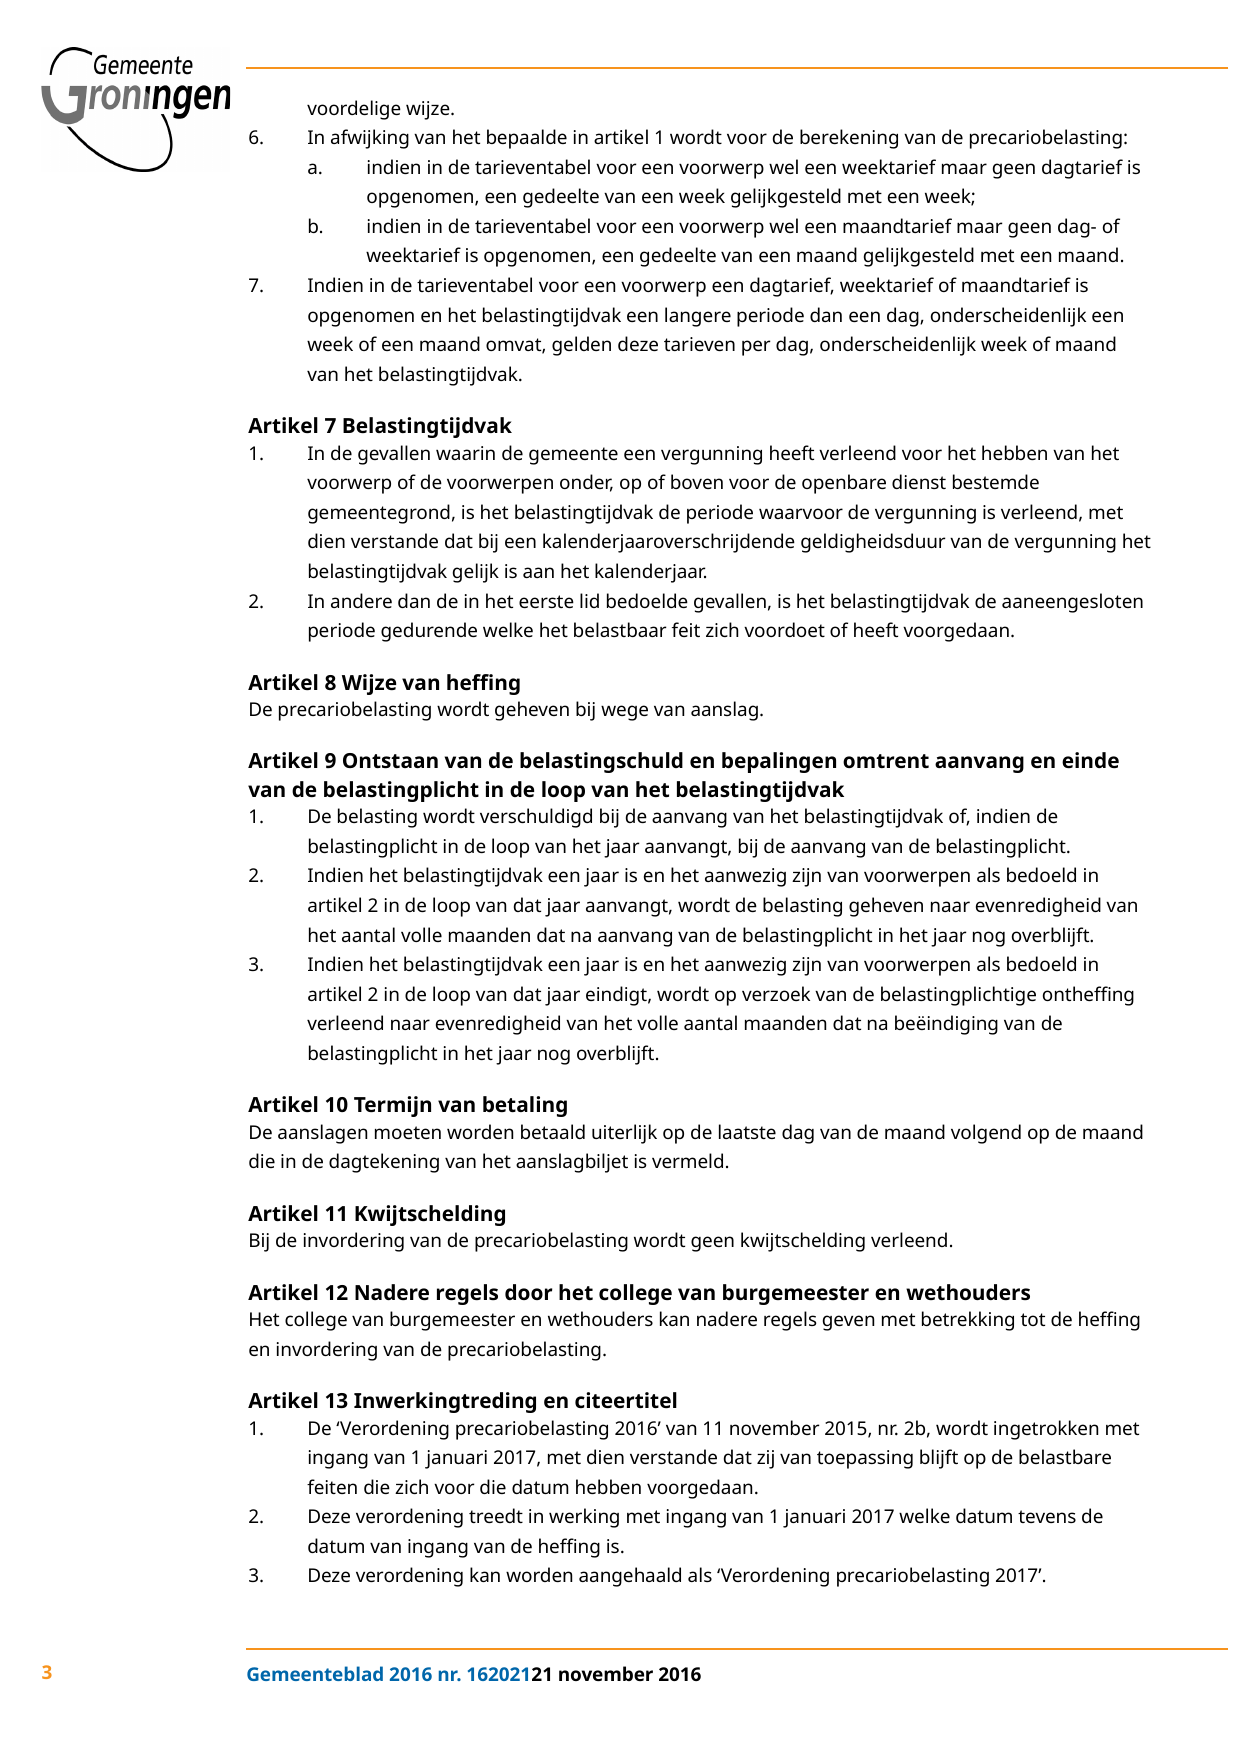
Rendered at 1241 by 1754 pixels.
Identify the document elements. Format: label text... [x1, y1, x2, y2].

list Indien het belastingtijdvak een jaar is en het aanwezig zijn van voorwerpen als bedoeld in artikel 2 in de loop van dat jaar aanvangt, wordt de belasting geheven naar evenredigheid van het aantal volle maanden dat na aanvang van de belastingplicht in het jaar nog overblijft. [248, 863, 1152, 948]
text Artikel 10 Termijn van betaling [248, 1091, 1152, 1119]
picture [41, 47, 231, 172]
list De ‘Verordening precariobelasting 2016’ van 11 november 2015, nr. 2b, wordt ingetrokken met ingang van 1 januari 2017, met dien verstande dat zij van toepassing blijft op de belastbare feiten die zich voor die datum hebben voorgedaan. [248, 1415, 1152, 1500]
text Artikel 11 Kwijtschelding [248, 1199, 1152, 1227]
list Deze verordening kan worden aangehaald als ‘Verordening precariobelasting 2017’. [248, 1563, 1152, 1588]
text Artikel 8 Wijze van heffing [248, 668, 1152, 696]
list voordelige wijze. [248, 95, 1152, 121]
list De belasting wordt verschuldigd bij de aanvang van het belastingtijdvak of, indien de belastingplicht in de loop van het jaar aanvangt, bij de aanvang van de belastingplicht. [248, 803, 1152, 859]
text Artikel 12 Nadere regels door het college van burgemeester en wethouders [248, 1278, 1152, 1306]
text De aanslagen moeten worden betaald uiterlijk op de laatste dag van de maand volgend op de maand die in de dagtekening van het aanslagbiljet is vermeld. [248, 1119, 1152, 1174]
text Artikel 9 Ontstaan van de belastingschuld en bepalingen omtrent aanvang en einde van de belastingplicht in de loop van het belastingtijdvak [248, 747, 1152, 803]
text Artikel 13 Inwerkingtreding en citeertitel [248, 1386, 1152, 1415]
list Indien in de tarieventabel voor een voorwerp een dagtarief, weektarief of maandtarief is opgenomen en het belastingtijdvak een langere periode dan een dag, onderscheidenlijk een week of een maand omvat, gelden deze tarieven per dag, onderscheidenlijk week of maand van het belastingtijdvak. [248, 272, 1152, 387]
text De precariobelasting wordt geheven bij wege van aanslag. [248, 696, 1152, 722]
list Deze verordening treedt in werking met ingang van 1 januari 2017 welke datum tevens de datum van ingang van de heffing is. [248, 1503, 1152, 1559]
list Indien het belastingtijdvak een jaar is en het aanwezig zijn van voorwerpen als bedoeld in artikel 2 in de loop van dat jaar eindigt, wordt op verzoek van de belastingplichtige ontheffing verleend naar evenredigheid van het volle aantal maanden dat na beëindiging van de belastingplicht in het jaar nog overblijft. [248, 951, 1152, 1066]
text Het college van burgemeester en wethouders kan nadere regels geven met betrekking tot de heffing en invordering van de precariobelasting. [248, 1306, 1152, 1362]
text Bij de invordering van de precariobelasting wordt geen kwijtschelding verleend. [248, 1227, 1152, 1253]
list indien in de tarieventabel voor een voorwerp wel een maandtarief maar geen dag- of weektarief is opgenomen, een gedeelte van een maand gelijkgesteld met een maand. [307, 213, 1152, 268]
list indien in de tarieventabel voor een voorwerp wel een weektarief maar geen dagtarief is opgenomen, een gedeelte van een week gelijkgesteld met een week; [307, 154, 1152, 209]
list In andere dan de in het eerste lid bedoelde gevallen, is het belastingtijdvak de aaneengesloten periode gedurende welke het belastbaar feit zich voordoet of heeft voorgedaan. [248, 588, 1152, 643]
list In afwijking van het bepaalde in artikel 1 wordt voor de berekening van de precariobelasting: [248, 124, 1152, 150]
text Artikel 7 Belastingtijdvak [248, 411, 1152, 440]
list In de gevallen waarin de gemeente een vergunning heeft verleend voor het hebben van het voorwerp of de voorwerpen onder, op of boven voor de openbare dienst bestemde gemeentegrond, is het belastingtijdvak de periode waarvoor de vergunning is verleend, met dien verstande dat bij een kalenderjaaroverschrijdende geldigheidsduur van de vergunning het belastingtijdvak gelijk is aan het kalenderjaar. [248, 440, 1152, 584]
